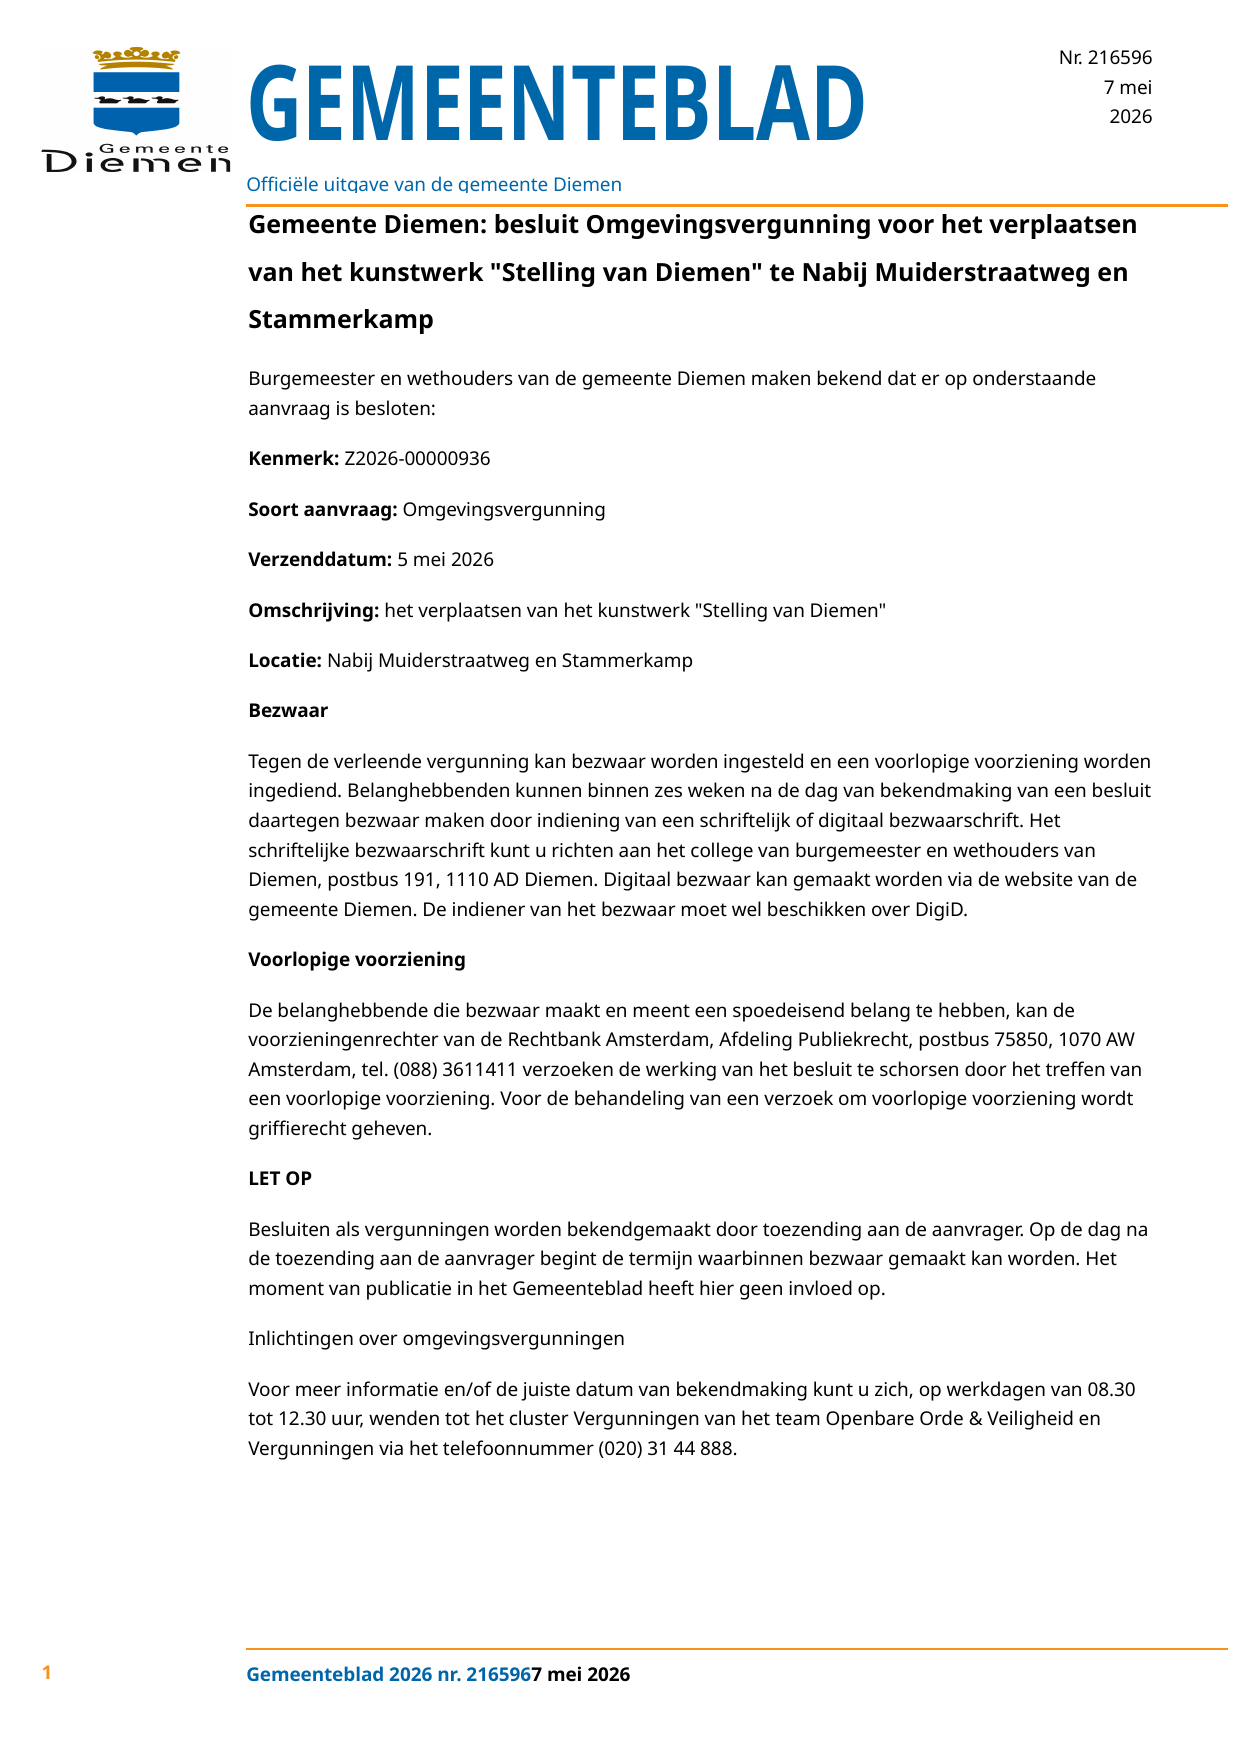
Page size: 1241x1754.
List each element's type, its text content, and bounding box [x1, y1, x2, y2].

text Omschrijving: het verplaatsen van het kunstwerk "Stelling van Diemen" [248, 597, 1152, 622]
text Voor meer informatie en/of de juiste datum van bekendmaking kunt u zich, op werkdagen van 08.30 tot 12.30 uur, wenden tot het cluster Vergunningen van het team Openbare Orde & Veiligheid en Vergunningen via het telefoonnummer (020) 31 44 888. [248, 1376, 1152, 1461]
text Besluiten als vergunningen worden bekendgemaakt door toezending aan de aanvrager. Op de dag na de toezending aan de aanvrager begint de termijn waarbinnen bezwaar gemaakt kan worden. Het moment van publicatie in het Gemeenteblad heeft hier geen invloed op. [248, 1216, 1152, 1301]
text Soort aanvraag: Omgevingsvergunning [248, 496, 1152, 522]
text Locatie: Nabij Muiderstraatweg en Stammerkamp [248, 647, 1152, 673]
text Gemeente Diemen: besluit Omgevingsvergunning voor het verplaatsen van het kunstwerk "Stelling van Diemen" te Nabij Muiderstraatweg en Stammerkamp [248, 207, 1152, 336]
text Bezwaar [248, 698, 1152, 723]
text Burgemeester en wethouders van de gemeente Diemen maken bekend dat er op onderstaande aanvraag is besloten: [248, 366, 1152, 421]
text Voorlopige voorziening [248, 946, 1152, 972]
text Inlichtingen over omgevingsvergunningen [248, 1326, 1152, 1351]
text Kenmerk: Z2026-00000936 [248, 446, 1152, 471]
picture [41, 47, 231, 172]
text De belanghebbende die bezwaar maakt en meent een spoedeisend belang te hebben, kan de voorzieningenrechter van de Rechtbank Amsterdam, Afdeling Publiekrecht, postbus 75850, 1070 AW Amsterdam, tel. (088) 3611411 verzoeken de werking van het besluit te schorsen door het treffen van een voorlopige voorziening. Voor de behandeling van een verzoek om voorlopige voorziening wordt griffierecht geheven. [248, 997, 1152, 1141]
text Tegen de verleende vergunning kan bezwaar worden ingesteld en een voorlopige voorziening worden ingediend. Belanghebbenden kunnen binnen zes weken na de dag van bekendmaking van een besluit daartegen bezwaar maken door indiening van een schriftelijk of digitaal bezwaarschrift. Het schriftelijke bezwaarschrift kunt u richten aan het college van burgemeester en wethouders van Diemen, postbus 191, 1110 AD Diemen. Digitaal bezwaar kan gemaakt worden via de website van de gemeente Diemen. De indiener van het bezwaar moet wel beschikken over DigiD. [248, 748, 1152, 922]
text LET OP [248, 1166, 1152, 1191]
text Verzenddatum: 5 mei 2026 [248, 546, 1152, 572]
